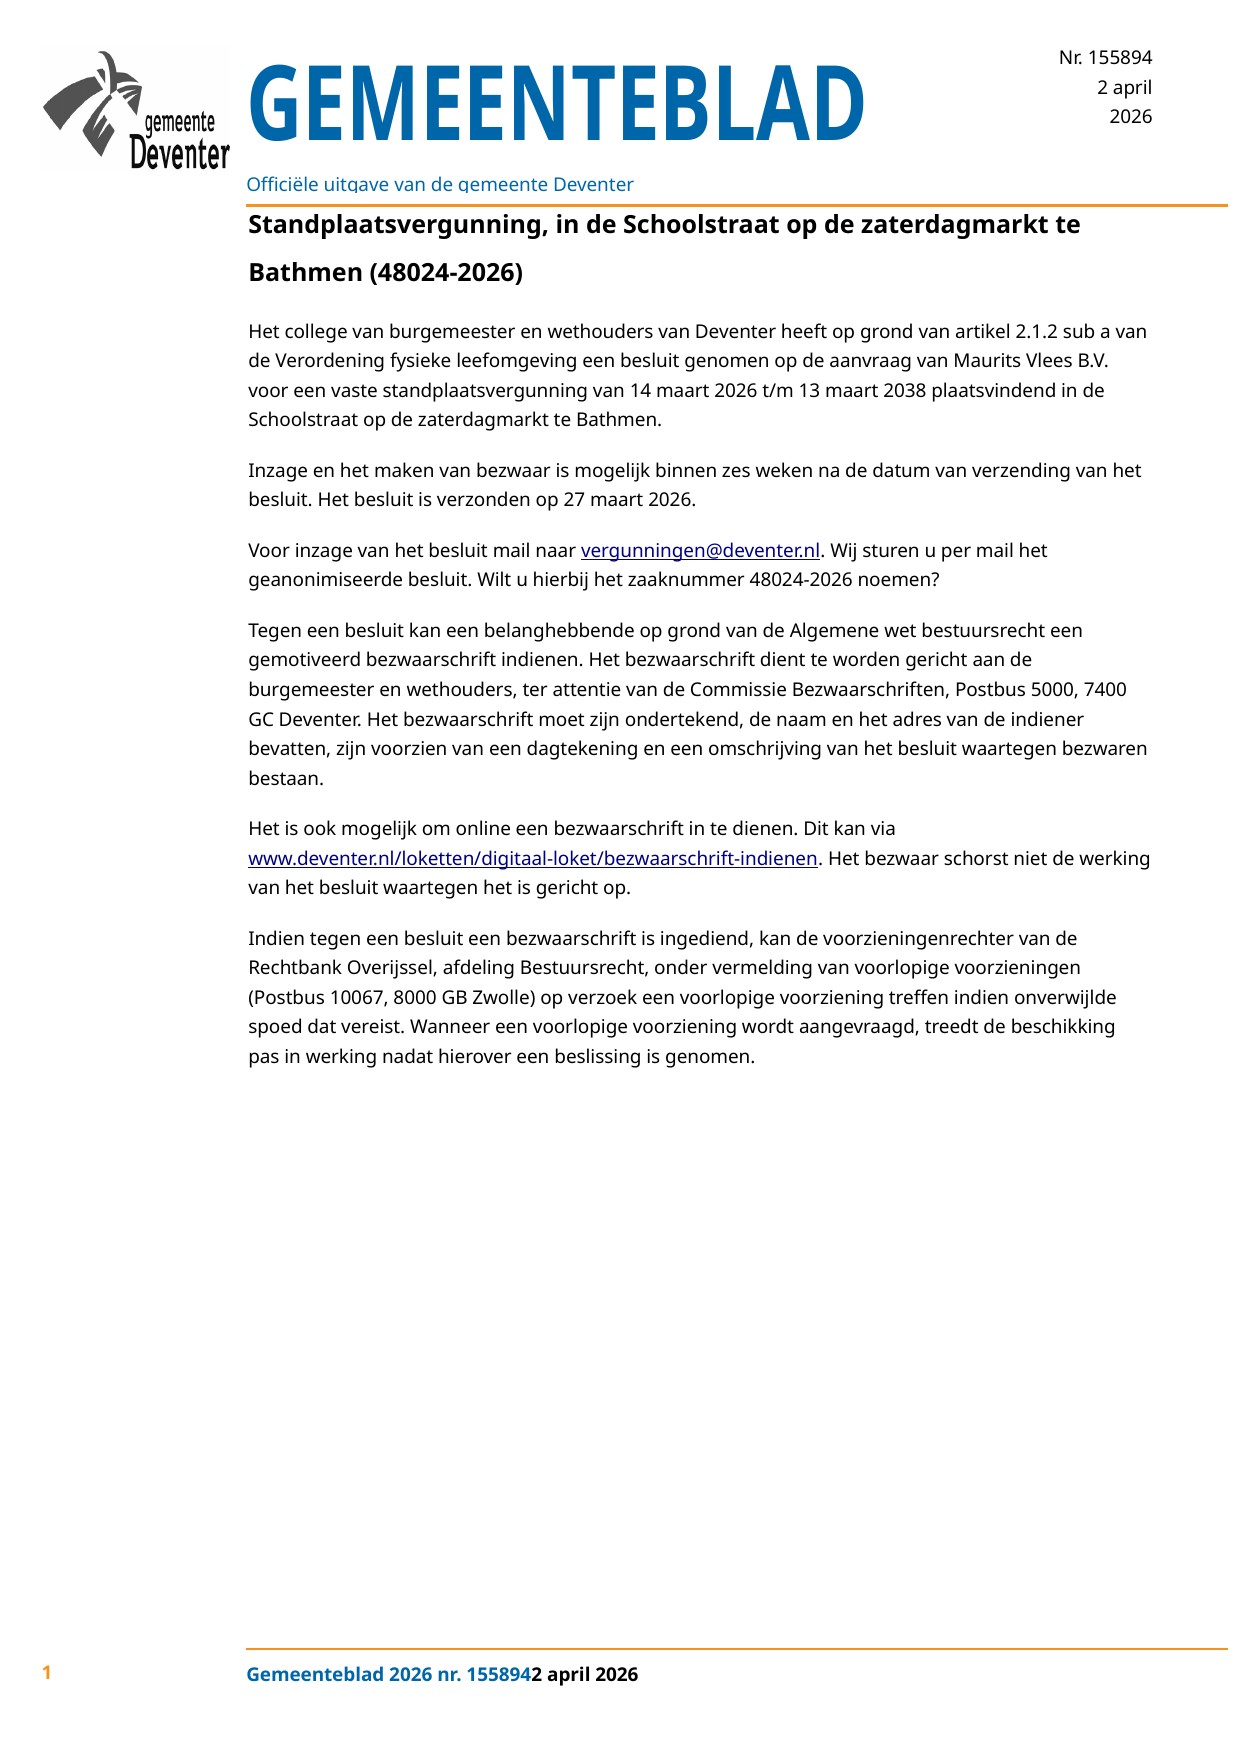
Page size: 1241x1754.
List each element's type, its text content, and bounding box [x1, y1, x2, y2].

text Standplaatsvergunning, in de Schoolstraat op de zaterdagmarkt te Bathmen (48024-2026) [248, 207, 1152, 288]
text Het college van burgemeester en wethouders van Deventer heeft op grond van artikel 2.1.2 sub a van de Verordening fysieke leefomgeving een besluit genomen op de aanvraag van Maurits Vlees B.V. voor een vaste standplaatsvergunning van 14 maart 2026 t/m 13 maart 2038 plaatsvindend in de Schoolstraat op de zaterdagmarkt te Bathmen. [248, 318, 1152, 432]
text Voor inzage van het besluit mail naar vergunningen@deventer.nl. Wij sturen u per mail het geanonimiseerde besluit. Wilt u hierbij het zaaknummer 48024-2026 noemen? [248, 537, 1152, 592]
picture [41, 47, 231, 172]
text Inzage en het maken van bezwaar is mogelijk binnen zes weken na de datum van verzending van het besluit. Het besluit is verzonden op 27 maart 2026. [248, 457, 1152, 512]
text Tegen een besluit kan een belanghebbende op grond van de Algemene wet bestuursrecht een gemotiveerd bezwaarschrift indienen. Het bezwaarschrift dient te worden gericht aan de burgemeester en wethouders, ter attentie van de Commissie Bezwaarschriften, Postbus 5000, 7400 GC Deventer. Het bezwaarschrift moet zijn ondertekend, de naam en het adres van de indiener bevatten, zijn voorzien van een dagtekening en een omschrijving van het besluit waartegen bezwaren bestaan. [248, 617, 1152, 791]
text Indien tegen een besluit een bezwaarschrift is ingediend, kan de voorzieningenrechter van de Rechtbank Overijssel, afdeling Bestuursrecht, onder vermelding van voorlopige voorzieningen (Postbus 10067, 8000 GB Zwolle) op verzoek een voorlopige voorziening treffen indien onverwijlde spoed dat vereist. Wanneer een voorlopige voorziening wordt aangevraagd, treedt de beschikking pas in werking nadat hierover een beslissing is genomen. [248, 925, 1152, 1069]
text Het is ook mogelijk om online een bezwaarschrift in te dienen. Dit kan via www.deventer.nl/loketten/digitaal-loket/bezwaarschrift-indienen. Het bezwaar schorst niet de werking van het besluit waartegen het is gericht op. [248, 815, 1152, 900]
